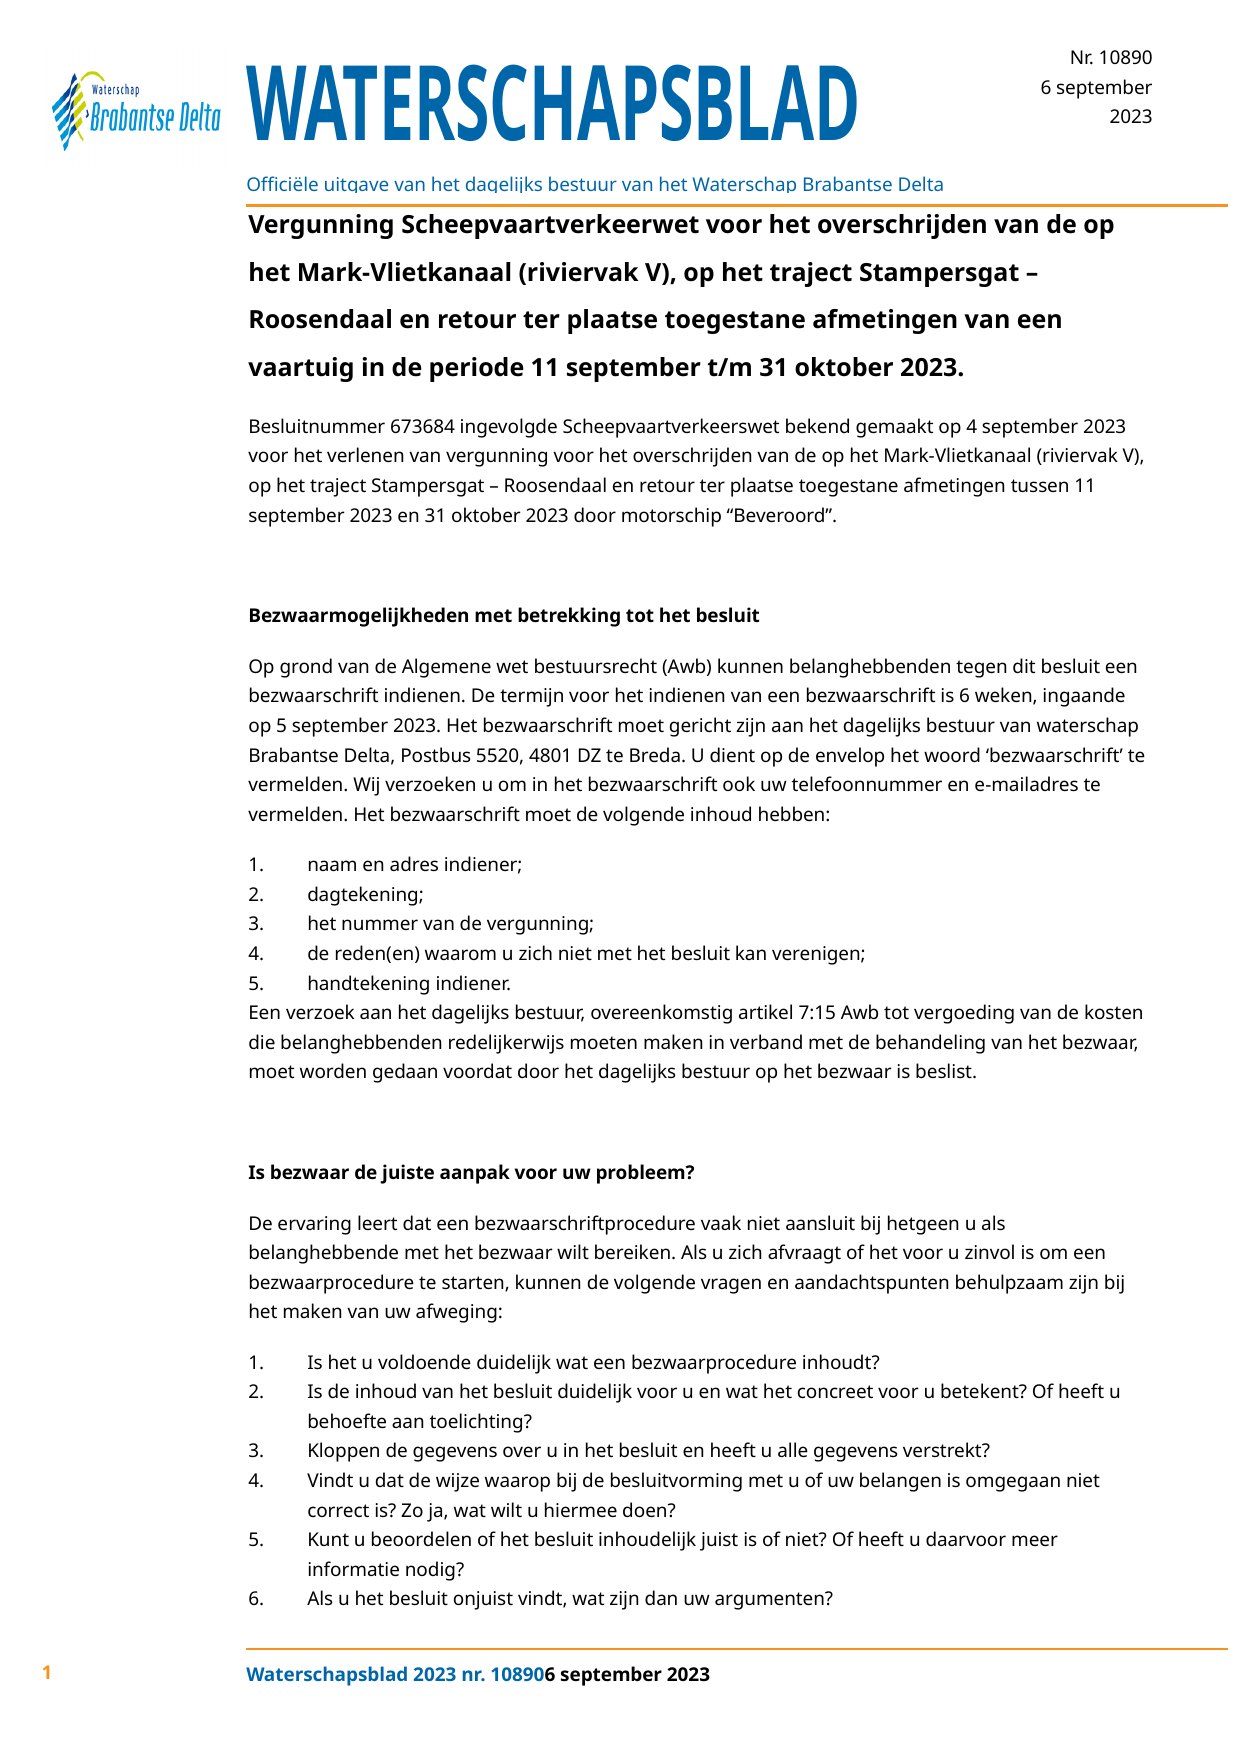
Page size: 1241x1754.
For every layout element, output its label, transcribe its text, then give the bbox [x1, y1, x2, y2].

picture [41, 47, 231, 172]
list Kloppen de gegevens over u in het besluit en heeft u alle gegevens verstrekt? [248, 1438, 1152, 1463]
list Kunt u beoordelen of het besluit inhoudelijk juist is of niet? Of heeft u daarvoor meer informatie nodig? [248, 1526, 1152, 1582]
text Een verzoek aan het dagelijks bestuur, overeenkomstig artikel 7:15 Awb tot vergoeding van de kosten die belanghebbenden redelijkerwijs moeten maken in verband met de behandeling van het bezwaar, moet worden gedaan voordat door het dagelijks bestuur op het bezwaar is beslist. [248, 999, 1152, 1084]
text Is bezwaar de juiste aanpak voor uw probleem? [248, 1159, 1152, 1185]
text De ervaring leert dat een bezwaarschriftprocedure vaak niet aansluit bij hetgeen u als belanghebbende met het bezwaar wilt bereiken. Als u zich afvraagt of het voor u zinvol is om een bezwaarprocedure te starten, kunnen de volgende vragen en aandachtspunten behulpzaam zijn bij het maken van uw afweging: [248, 1210, 1152, 1324]
list het nummer van de vergunning; [248, 911, 1152, 936]
list naam en adres indiener; [248, 851, 1152, 877]
text Bezwaarmogelijkheden met betrekking tot het besluit [248, 603, 1152, 628]
text Vergunning Scheepvaartverkeerwet voor het overschrijden van de op het Mark-Vlietkanaal (riviervak V), op het traject Stampersgat – Roosendaal en retour ter plaatse toegestane afmetingen van een vaartuig in de periode 11 september t/m 31 oktober 2023. [248, 207, 1152, 384]
list Is de inhoud van het besluit duidelijk voor u en wat het concreet voor u betekent? Of heeft u behoefte aan toelichting? [248, 1378, 1152, 1434]
list Als u het besluit onjuist vindt, wat zijn dan uw argumenten? [248, 1586, 1152, 1611]
list handtekening indiener. [248, 970, 1152, 996]
list Is het u voldoende duidelijk wat een bezwaarprocedure inhoudt? [248, 1349, 1152, 1375]
text Besluitnummer 673684 ingevolgde Scheepvaartverkeerswet bekend gemaakt op 4 september 2023 voor het verlenen van vergunning voor het overschrijden van de op het Mark-Vlietkanaal (riviervak V), op het traject Stampersgat – Roosendaal en retour ter plaatse toegestane afmetingen tussen 11 september 2023 en 31 oktober 2023 door motorschip “Beveroord”. [248, 413, 1152, 528]
list de reden(en) waarom u zich niet met het besluit kan verenigen; [248, 940, 1152, 966]
list Vindt u dat de wijze waarop bij de besluitvorming met u of uw belangen is omgegaan niet correct is? Zo ja, wat wilt u hiermee doen? [248, 1467, 1152, 1523]
text Op grond van de Algemene wet bestuursrecht (Awb) kunnen belanghebbenden tegen dit besluit een bezwaarschrift indienen. De termijn voor het indienen van een bezwaarschrift is 6 weken, ingaande op 5 september 2023. Het bezwaarschrift moet gericht zijn aan het dagelijks bestuur van waterschap Brabantse Delta, Postbus 5520, 4801 DZ te Breda. U dient op de envelop het woord ‘bezwaarschrift’ te vermelden. Wij verzoeken u om in het bezwaarschrift ook uw telefoonnummer en e‑mailadres te vermelden. Het bezwaarschrift moet de volgende inhoud hebben: [248, 653, 1152, 827]
list dagtekening; [248, 881, 1152, 907]
